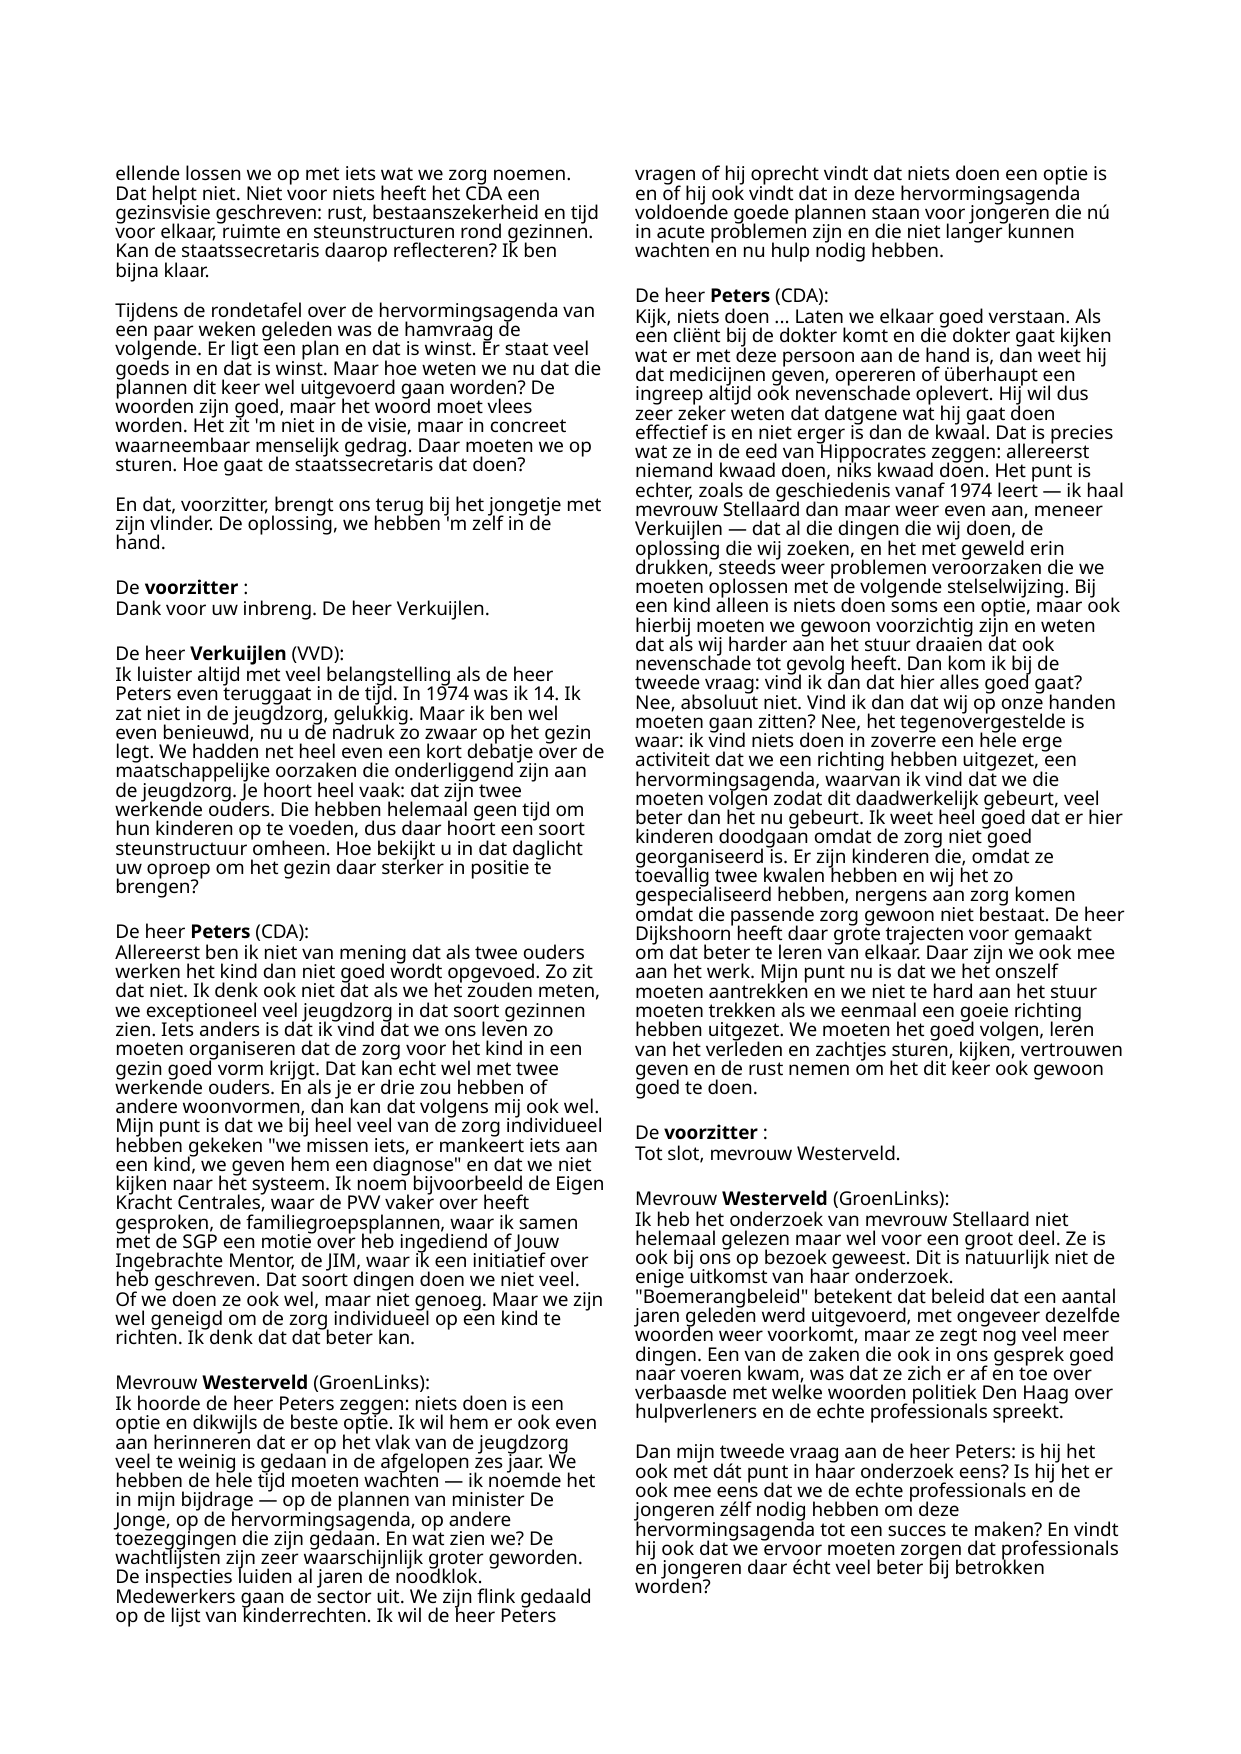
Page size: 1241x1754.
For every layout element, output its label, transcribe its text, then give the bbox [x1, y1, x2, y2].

text Dan mijn tweede vraag aan de heer Peters: is hij het ook met dát punt in haar onderzoek eens? Is hij het er ook mee eens dat we de echte professionals en de jongeren zélf nodig hebben om deze hervormingsagenda tot een succes te maken? En vindt hij ook dat we ervoor moeten zorgen dat professionals en jongeren daar écht veel beter bij betrokken worden? [635, 1443, 1125, 1598]
text De voorzitter : [115, 574, 605, 600]
text Mevrouw Westerveld (GroenLinks): [635, 1185, 1125, 1211]
text Ik luister altijd met veel belangstelling als de heer Peters even teruggaat in de tijd. In 1974 was ik 14. Ik zat niet in de jeugdzorg, gelukkig. Maar ik ben wel even benieuwd, nu u de nadruk zo zwaar op het gezin legt. We hadden net heel even een kort debatje over de maatschappelijke oorzaken die onderliggend zijn aan de jeugdzorg. Je hoort heel vaak: dat zijn twee werkende ouders. Die hebben helemaal geen tijd om hun kinderen op te voeden, dus daar hoort een soort steunstructuur omheen. Hoe bekijkt u in dat daglicht uw oproep om het gezin daar sterker in positie te brengen? [115, 666, 605, 897]
text Kijk, niets doen ... Laten we elkaar goed verstaan. Als een cliënt bij de dokter komt en die dokter gaat kijken wat er met deze persoon aan de hand is, dan weet hij dat medicijnen geven, opereren of überhaupt een ingreep altijd ook nevenschade oplevert. Hij wil dus zeer zeker weten dat datgene wat hij gaat doen effectief is en niet erger is dan de kwaal. Dat is precies wat ze in de eed van Hippocrates zeggen: allereerst niemand kwaad doen, niks kwaad doen. Het punt is echter, zoals de geschiedenis vanaf 1974 leert — ik haal mevrouw Stellaard dan maar weer even aan, meneer Verkuijlen — dat al die dingen die wij doen, de oplossing die wij zoeken, en het met geweld erin drukken, steeds weer problemen veroorzaken die we moeten oplossen met de volgende stelselwijzing. Bij een kind alleen is niets doen soms een optie, maar ook hierbij moeten we gewoon voorzichtig zijn en weten dat als wij harder aan het stuur draaien dat ook nevenschade tot gevolg heeft. Dan kom ik bij de tweede vraag: vind ik dan dat hier alles goed gaat? Nee, absoluut niet. Vind ik dan dat wij op onze handen moeten gaan zitten? Nee, het tegenovergestelde is waar: ik vind niets doen in zoverre een hele erge activiteit dat we een richting hebben uitgezet, een hervormingsagenda, waarvan ik vind dat we die moeten volgen zodat dit daadwerkelijk gebeurt, veel beter dan het nu gebeurt. Ik weet heel goed dat er hier kinderen doodgaan omdat de zorg niet goed georganiseerd is. Er zijn kinderen die, omdat ze toevallig twee kwalen hebben en wij het zo gespecialiseerd hebben, nergens aan zorg komen omdat die passende zorg gewoon niet bestaat. De heer Dijkshoorn heeft daar grote trajecten voor gemaakt om dat beter te leren van elkaar. Daar zijn we ook mee aan het werk. Mijn punt nu is dat we het onszelf moeten aantrekken en we niet te hard aan het stuur moeten trekken als we eenmaal een goeie richting hebben uitgezet. We moeten het goed volgen, leren van het verleden en zachtjes sturen, kijken, vertrouwen geven en de rust nemen om het dit keer ook gewoon goed te doen. [635, 308, 1125, 1098]
text Allereerst ben ik niet van mening dat als twee ouders werken het kind dan niet goed wordt opgevoed. Zo zit dat niet. Ik denk ook niet dat als we het zouden meten, we exceptioneel veel jeugdzorg in dat soort gezinnen zien. Iets anders is dat ik vind dat we ons leven zo moeten organiseren dat de zorg voor het kind in een gezin goed vorm krijgt. Dat kan echt wel met twee werkende ouders. En als je er drie zou hebben of andere woonvormen, dan kan dat volgens mij ook wel. Mijn punt is dat we bij heel veel van de zorg individueel hebben gekeken "we missen iets, er mankeert iets aan een kind, we geven hem een diagnose" en dat we niet kijken naar het systeem. Ik noem bijvoorbeeld de Eigen Kracht Centrales, waar de PVV vaker over heeft gesproken, de familiegroepsplannen, waar ik samen met de SGP een motie over heb ingediend of Jouw Ingebrachte Mentor, de JIM, waar ik een initiatief over heb geschreven. Dat soort dingen doen we niet veel. Of we doen ze ook wel, maar niet genoeg. Maar we zijn wel geneigd om de zorg individueel op een kind te richten. Ik denk dat dat beter kan. [115, 944, 605, 1348]
text De voorzitter : [635, 1119, 1125, 1145]
text Dank voor uw inbreng. De heer Verkuijlen. [115, 600, 605, 619]
text De heer Peters (CDA): [115, 918, 605, 944]
text Ik heb het onderzoek van mevrouw Stellaard niet helemaal gelezen maar wel voor een groot deel. Ze is ook bij ons op bezoek geweest. Dit is natuurlijk niet de enige uitkomst van haar onderzoek. "Boemerangbeleid" betekent dat beleid dat een aantal jaren geleden werd uitgevoerd, met ongeveer dezelfde woorden weer voorkomt, maar ze zegt nog veel meer dingen. Een van de zaken die ook in ons gesprek goed naar voeren kwam, was dat ze zich er af en toe over verbaasde met welke woorden politiek Den Haag over hulpverleners en de echte professionals spreekt. [635, 1211, 1125, 1423]
text Mevrouw Westerveld (GroenLinks): [115, 1369, 605, 1395]
text Tot slot, mevrouw Westerveld. [635, 1145, 1125, 1164]
text Tijdens de rondetafel over de hervormingsagenda van een paar weken geleden was de hamvraag de volgende. Er ligt een plan en dat is winst. Er staat veel goeds in en dat is winst. Maar hoe weten we nu dat die plannen dit keer wel uitgevoerd gaan worden? De woorden zijn goed, maar het woord moet vlees worden. Het zit 'm niet in de visie, maar in concreet waarneembaar menselijk gedrag. Daar moeten we op sturen. Hoe gaat de staatssecretaris dat doen? [115, 302, 605, 475]
text vragen of hij oprecht vindt dat niets doen een optie is en of hij ook vindt dat in deze hervormingsagenda voldoende goede plannen staan voor jongeren die nú in acute problemen zijn en die niet langer kunnen wachten en nu hulp nodig hebben. [635, 165, 1125, 262]
text Ik hoorde de heer Peters zeggen: niets doen is een optie en dikwijls de beste optie. Ik wil hem er ook even aan herinneren dat er op het vlak van de jeugdzorg veel te weinig is gedaan in de afgelopen zes jaar. We hebben de hele tijd moeten wachten — ik noemde het in mijn bijdrage — op de plannen van minister De Jonge, op de hervormingsagenda, op andere toezeggingen die zijn gedaan. En wat zien we? De wachtlijsten zijn zeer waarschijnlijk groter geworden. De inspecties luiden al jaren de noodklok. Medewerkers gaan de sector uit. We zijn flink gedaald op de lijst van kinderrechten. Ik wil de heer Peters [115, 1395, 605, 1626]
text En dat, voorzitter, brengt ons terug bij het jongetje met zijn vlinder. De oplossing, we hebben 'm zelf in de hand. [115, 496, 605, 554]
text De heer Peters (CDA): [635, 282, 1125, 308]
text De heer Verkuijlen (VVD): [115, 640, 605, 666]
text ellende lossen we op met iets wat we zorg noemen. Dat helpt niet. Niet voor niets heeft het CDA een gezinsvisie geschreven: rust, bestaanszekerheid en tijd voor elkaar, ruimte en steunstructuren rond gezinnen. Kan de staatssecretaris daarop reflecteren? Ik ben bijna klaar. [115, 165, 605, 281]
